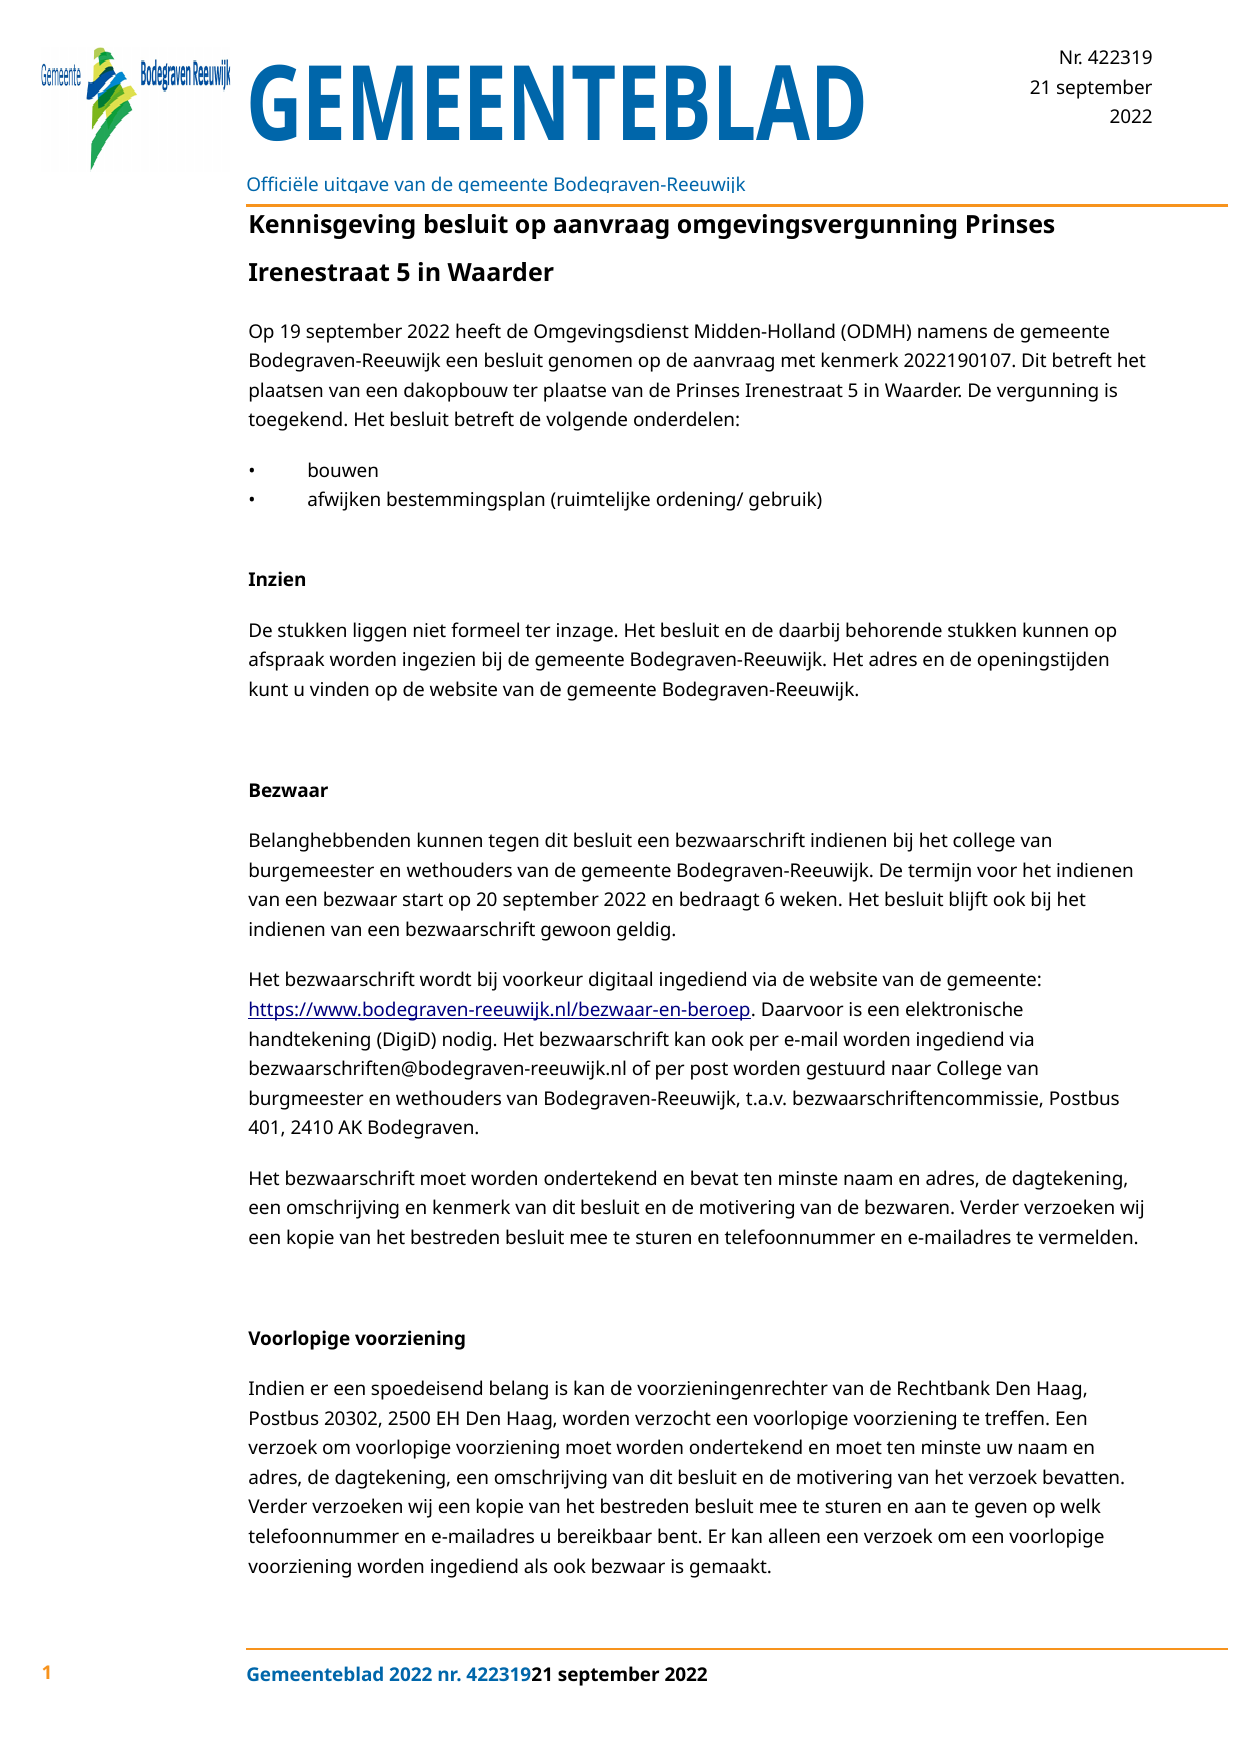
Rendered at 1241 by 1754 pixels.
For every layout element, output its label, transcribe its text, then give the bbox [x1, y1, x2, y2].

text Belanghebbenden kunnen tegen dit besluit een bezwaarschrift indienen bij het college van burgemeester en wethouders van de gemeente Bodegraven-Reeuwijk. De termijn voor het indienen van een bezwaar start op 20 september 2022 en bedraagt 6 weken. Het besluit blijft ook bij het indienen van een bezwaarschrift gewoon geldig. [248, 827, 1152, 942]
text Voorlopige voorziening [248, 1325, 1152, 1351]
text Het bezwaarschrift wordt bij voorkeur digitaal ingediend via de website van de gemeente: https://www.bodegraven-reeuwijk.nl/bezwaar-en-beroep. Daarvoor is een elektronische handtekening (DigiD) nodig. Het bezwaarschrift kan ook per e-mail worden ingediend via bezwaarschriften@bodegraven-reeuwijk.nl of per post worden gestuurd naar College van burgmeester en wethouders van Bodegraven-Reeuwijk, t.a.v. bezwaarschriftencommissie, Postbus 401, 2410 AK Bodegraven. [248, 967, 1152, 1140]
picture [41, 47, 231, 172]
text De stukken liggen niet formeel ter inzage. Het besluit en de daarbij behorende stukken kunnen op afspraak worden ingezien bij de gemeente Bodegraven-Reeuwijk. Het adres en de openingstijden kunt u vinden op de website van de gemeente Bodegraven-Reeuwijk. [248, 617, 1152, 702]
text Indien er een spoedeisend belang is kan de voorzieningenrechter van de Rechtbank Den Haag, Postbus 20302, 2500 EH Den Haag, worden verzocht een voorlopige voorziening te treffen. Een verzoek om voorlopige voorziening moet worden ondertekend en moet ten minste uw naam en adres, de dagtekening, een omschrijving van dit besluit en de motivering van het verzoek bevatten. Verder verzoeken wij een kopie van het bestreden besluit mee te sturen en aan te geven op welk telefoonnummer en e-mailadres u bereikbaar bent. Er kan alleen een verzoek om een voorlopige voorziening worden ingediend als ook bezwaar is gemaakt. [248, 1375, 1152, 1579]
text Het bezwaarschrift moet worden ondertekend en bevat ten minste naam en adres, de dagtekening, een omschrijving en kenmerk van dit besluit en de motivering van de bezwaren. Verder verzoeken wij een kopie van het bestreden besluit mee te sturen en telefoonnummer en e-mailadres te vermelden. [248, 1165, 1152, 1250]
text Kennisgeving besluit op aanvraag omgevingsvergunning Prinses Irenestraat 5 in Waarder [248, 207, 1152, 288]
text Bezwaar [248, 777, 1152, 803]
text Op 19 september 2022 heeft de Omgevingsdienst Midden-Holland (ODMH) namens de gemeente Bodegraven-Reeuwijk een besluit genomen op de aanvraag met kenmerk 2022190107. Dit betreft het plaatsen van een dakopbouw ter plaatse van de Prinses Irenestraat 5 in Waarder. De vergunning is toegekend. Het besluit betreft de volgende onderdelen: [248, 318, 1152, 432]
list bouwen [248, 457, 1152, 483]
text Inzien [248, 567, 1152, 592]
list afwijken bestemmingsplan (ruimtelijke ordening/ gebruik) [248, 487, 1152, 512]
